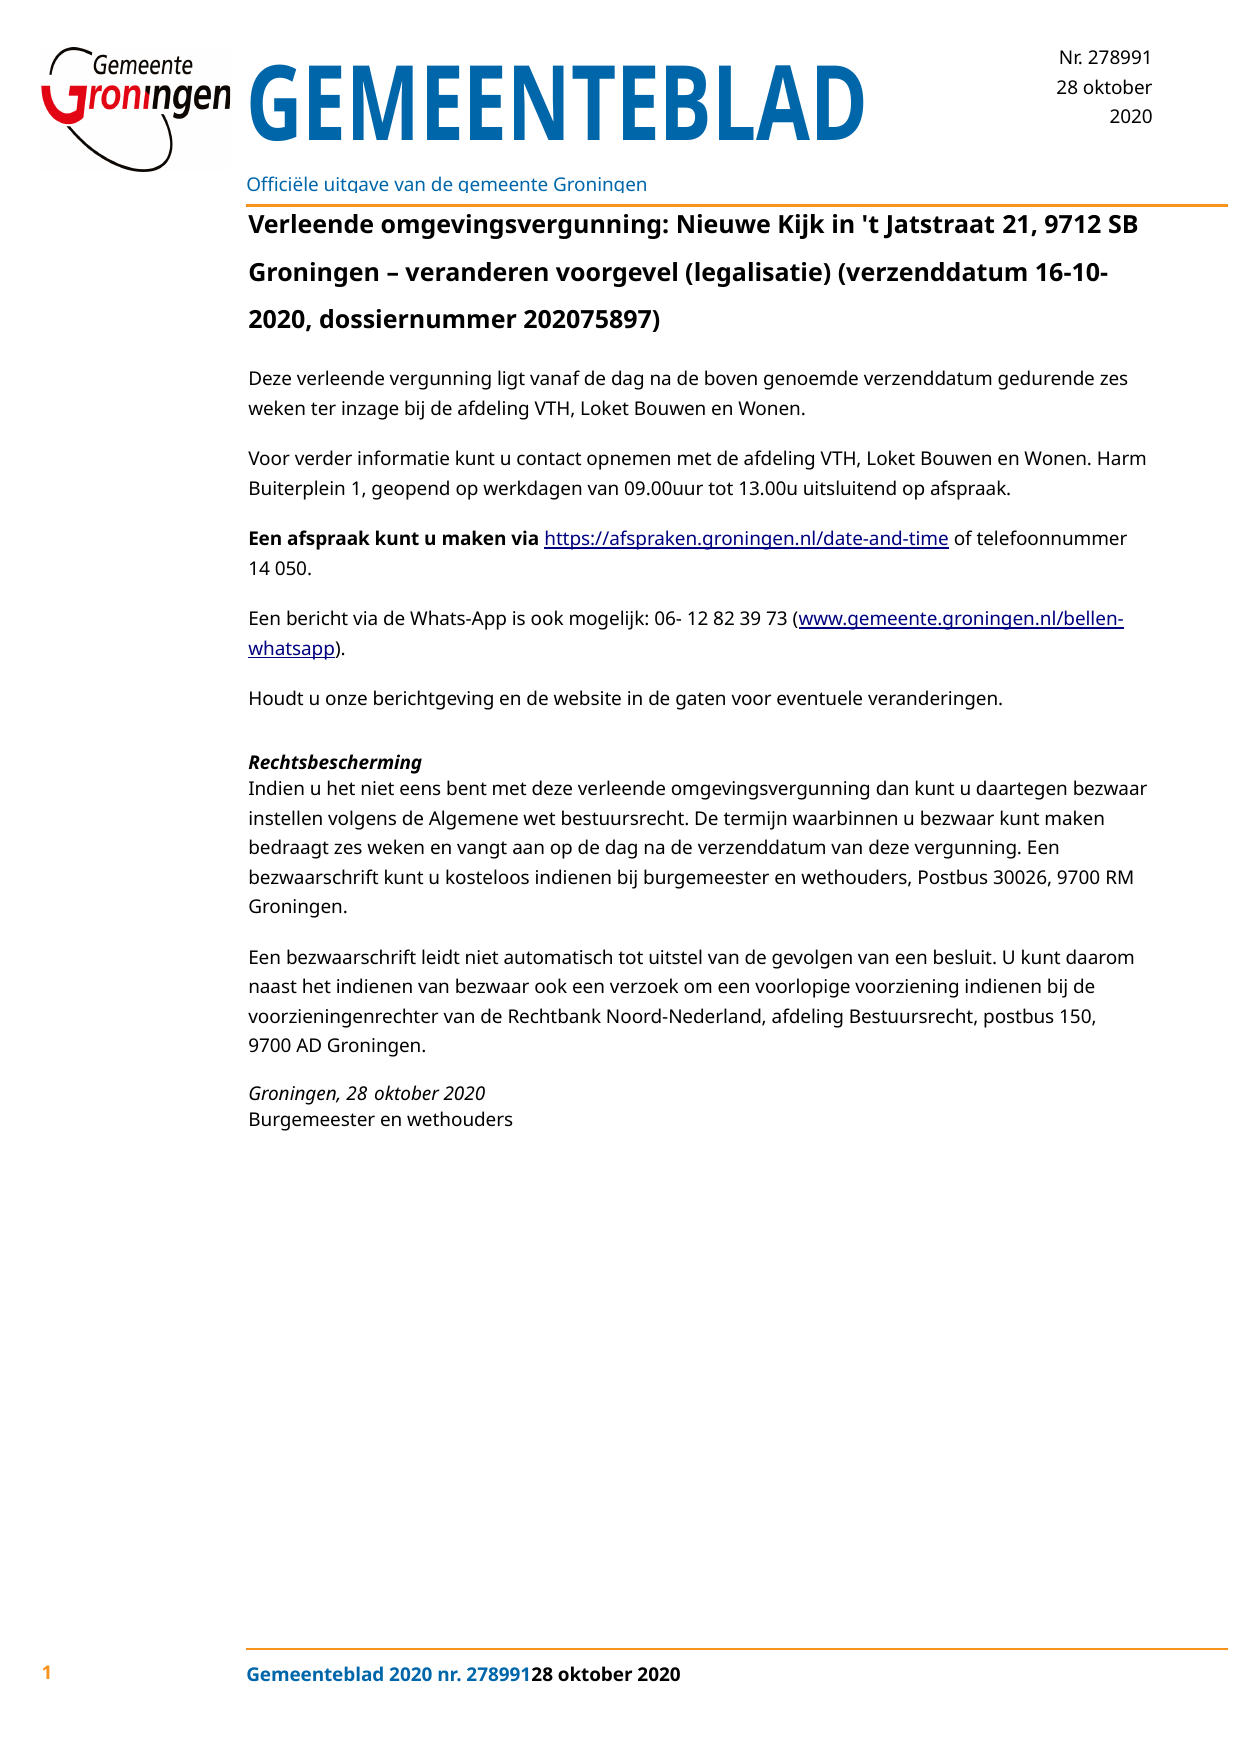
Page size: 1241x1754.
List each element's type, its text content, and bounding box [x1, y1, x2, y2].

text Groningen, 28 oktober 2020 [248, 1081, 1152, 1106]
text Burgemeester en wethouders [248, 1106, 1152, 1132]
text Een bericht via de Whats-App is ook mogelijk: 06- 12 82 39 73 (www.gemeente.groningen.nl/bellen-whatsapp). [248, 606, 1152, 661]
text Rechtsbescherming [248, 749, 1152, 775]
text Verleende omgevingsvergunning: Nieuwe Kijk in 't Jatstraat 21, 9712 SB Groningen – veranderen voorgevel (legalisatie) (verzenddatum 16-10-2020, dossiernummer 202075897) [248, 207, 1152, 336]
text Deze verleende vergunning ligt vanaf de dag na de boven genoemde verzenddatum gedurende zes weken ter inzage bij de afdeling VTH, Loket Bouwen en Wonen. [248, 366, 1152, 421]
text Indien u het niet eens bent met deze verleende omgevingsvergunning dan kunt u daartegen bezwaar instellen volgens de Algemene wet bestuursrecht. De termijn waarbinnen u bezwaar kunt maken bedraagt zes weken en vangt aan op de dag na de verzenddatum van deze vergunning. Een bezwaarschrift kunt u kosteloos indienen bij burgemeester en wethouders, Postbus 30026, 9700 RM Groningen. [248, 775, 1152, 919]
text Houdt u onze berichtgeving en de website in de gaten voor eventuele veranderingen. [248, 686, 1152, 711]
picture [41, 47, 231, 172]
text Een bezwaarschrift leidt niet automatisch tot uitstel van de gevolgen van een besluit. U kunt daarom naast het indienen van bezwaar ook een verzoek om een voorlopige voorziening indienen bij de voorzieningenrechter van de Rechtbank Noord-Nederland, afdeling Bestuursrecht, postbus 150, 9700 AD Groningen. [248, 944, 1152, 1058]
text Een afspraak kunt u maken via https://afspraken.groningen.nl/date-and-time of telefoonnummer 14 050. [248, 526, 1152, 581]
text Voor verder informatie kunt u contact opnemen met de afdeling VTH, Loket Bouwen en Wonen. Harm Buiterplein 1, geopend op werkdagen van 09.00uur tot 13.00u uitsluitend op afspraak. [248, 446, 1152, 501]
